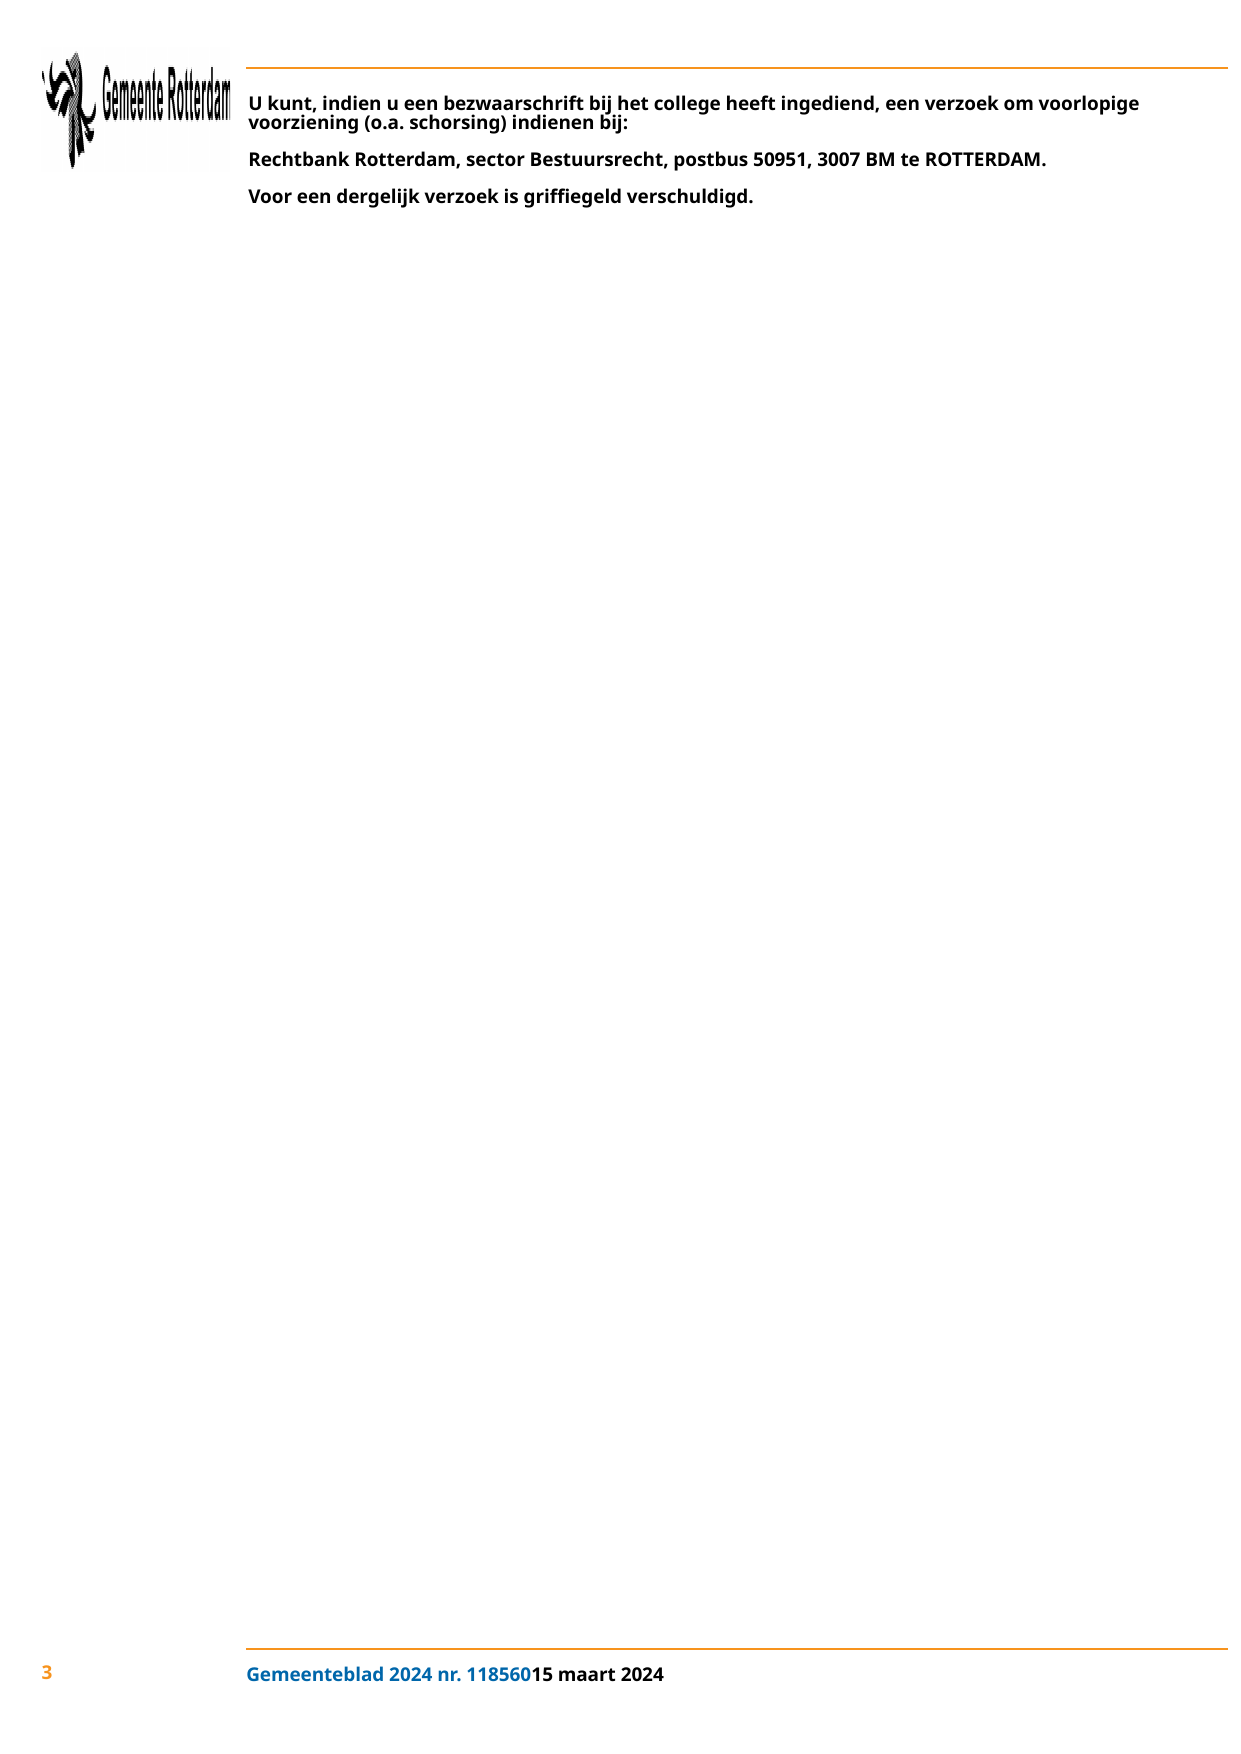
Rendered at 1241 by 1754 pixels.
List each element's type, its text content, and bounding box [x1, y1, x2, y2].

text Voor een dergelijk verzoek is griffiegeld verschuldigd. [248, 188, 1152, 207]
text Rechtbank Rotterdam, sector Bestuursrecht, postbus 50951, 3007 BM te ROTTERDAM. [248, 151, 1152, 170]
picture [41, 47, 231, 172]
text U kunt, indien u een bezwaarschrift bij het college heeft ingediend, een verzoek om voorlopige voorziening (o.a. schorsing) indienen bij: [248, 95, 1152, 133]
